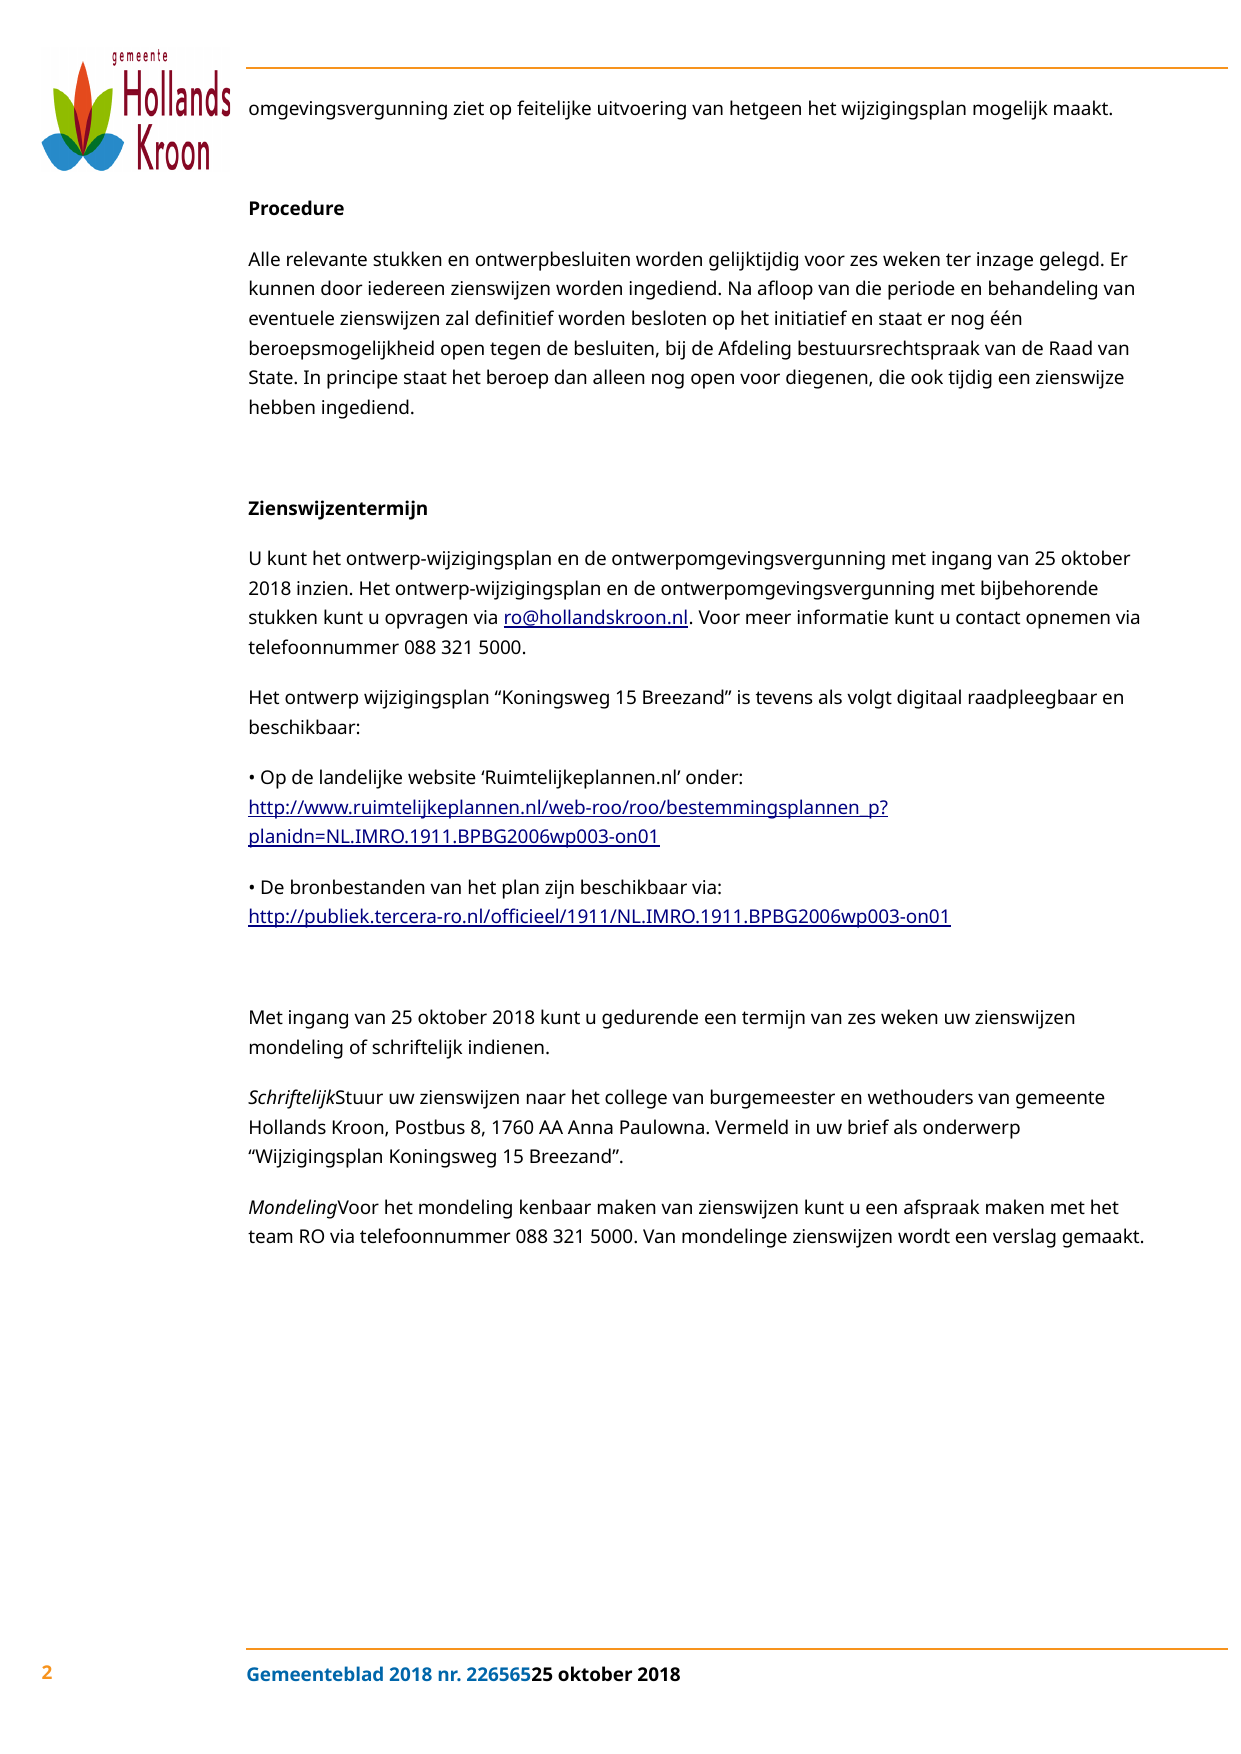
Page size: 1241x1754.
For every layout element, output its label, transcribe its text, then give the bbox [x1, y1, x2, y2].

text U kunt het ontwerp-wijzigingsplan en de ontwerpomgevingsvergunning met ingang van 25 oktober 2018 inzien. Het ontwerp-wijzigingsplan en de ontwerpomgevingsvergunning met bijbehorende stukken kunt u opvragen via ro@hollandskroon.nl. Voor meer informatie kunt u contact opnemen via telefoonnummer 088 321 5000. [248, 545, 1152, 660]
text Het ontwerp wijzigingsplan “Koningsweg 15 Breezand” is tevens als volgt digitaal raadpleegbaar en beschikbaar: [248, 684, 1152, 740]
text Zienswijzentermijn [248, 495, 1152, 521]
text • Op de landelijke website ‘Ruimtelijkeplannen.nl’ onder: http://www.ruimtelijkeplannen.nl/web-roo/roo/bestemmingsplannen_p?planidn=NL.IMRO.1911.BPBG2006wp003-on01 [248, 764, 1152, 849]
text SchriftelijkStuur uw zienswijzen naar het college van burgemeester en wethouders van gemeente Hollands Kroon, Postbus 8, 1760 AA Anna Paulowna. Vermeld in uw brief als onderwerp “Wijzigingsplan Koningsweg 15 Breezand”. [248, 1084, 1152, 1169]
text Procedure [248, 196, 1152, 221]
text Alle relevante stukken en ontwerpbesluiten worden gelijktijdig voor zes weken ter inzage gelegd. Er kunnen door iedereen zienswijzen worden ingediend. Na afloop van die periode en behandeling van eventuele zienswijzen zal definitief worden besloten op het initiatief en staat er nog één beroepsmogelijkheid open tegen de besluiten, bij de Afdeling bestuursrechtspraak van de Raad van State. In principe staat het beroep dan alleen nog open voor diegenen, die ook tijdig een zienswijze hebben ingediend. [248, 246, 1152, 420]
text MondelingVoor het mondeling kenbaar maken van zienswijzen kunt u een afspraak maken met het team RO via telefoonnummer 088 321 5000. Van mondelinge zienswijzen wordt een verslag gemaakt. [248, 1194, 1152, 1249]
text • De bronbestanden van het plan zijn beschikbaar via: http://publiek.tercera-ro.nl/officieel/1911/NL.IMRO.1911.BPBG2006wp003-on01 [248, 874, 1152, 929]
picture [41, 47, 231, 172]
text omgevingsvergunning ziet op feitelijke uitvoering van hetgeen het wijzigingsplan mogelijk maakt. [248, 95, 1152, 121]
text Met ingang van 25 oktober 2018 kunt u gedurende een termijn van zes weken uw zienswijzen mondeling of schriftelijk indienen. [248, 1004, 1152, 1060]
